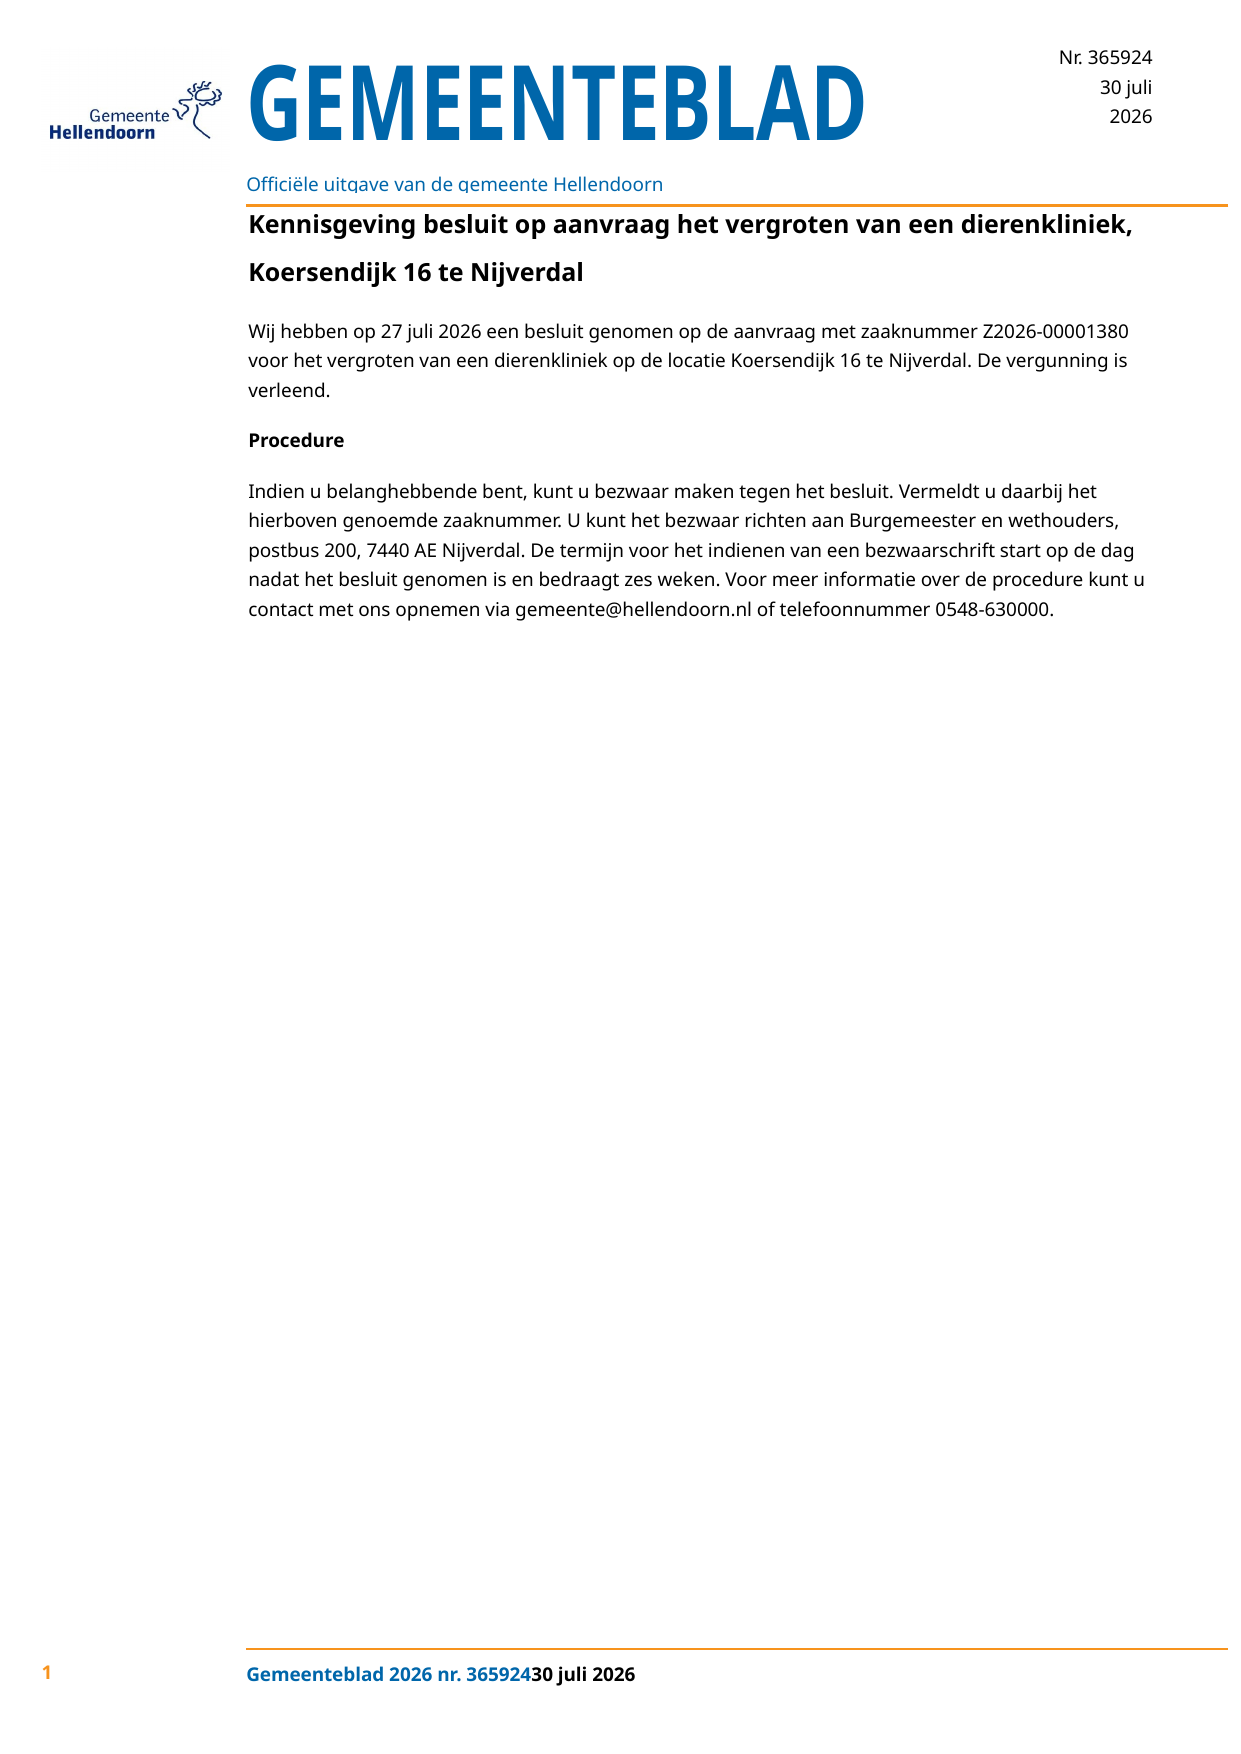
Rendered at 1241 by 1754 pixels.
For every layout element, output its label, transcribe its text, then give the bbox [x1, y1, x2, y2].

text Wij hebben op 27 juli 2026 een besluit genomen op de aanvraag met zaaknummer Z2026-00001380 voor het vergroten van een dierenkliniek op de locatie Koersendijk 16 te Nijverdal. De vergunning is verleend. [248, 318, 1152, 403]
text Procedure [248, 427, 1152, 453]
text Indien u belanghebbende bent, kunt u bezwaar maken tegen het besluit. Vermeldt u daarbij het hierboven genoemde zaaknummer. U kunt het bezwaar richten aan Burgemeester en wethouders, postbus 200, 7440 AE Nijverdal. De termijn voor het indienen van een bezwaarschrift start op de dag nadat het besluit genomen is en bedraagt zes weken. Voor meer informatie over de procedure kunt u contact met ons opnemen via gemeente@hellendoorn.nl of telefoonnummer 0548-630000. [248, 478, 1152, 622]
text Kennisgeving besluit op aanvraag het vergroten van een dierenkliniek, Koersendijk 16 te Nijverdal [248, 207, 1152, 288]
picture [41, 47, 231, 172]
